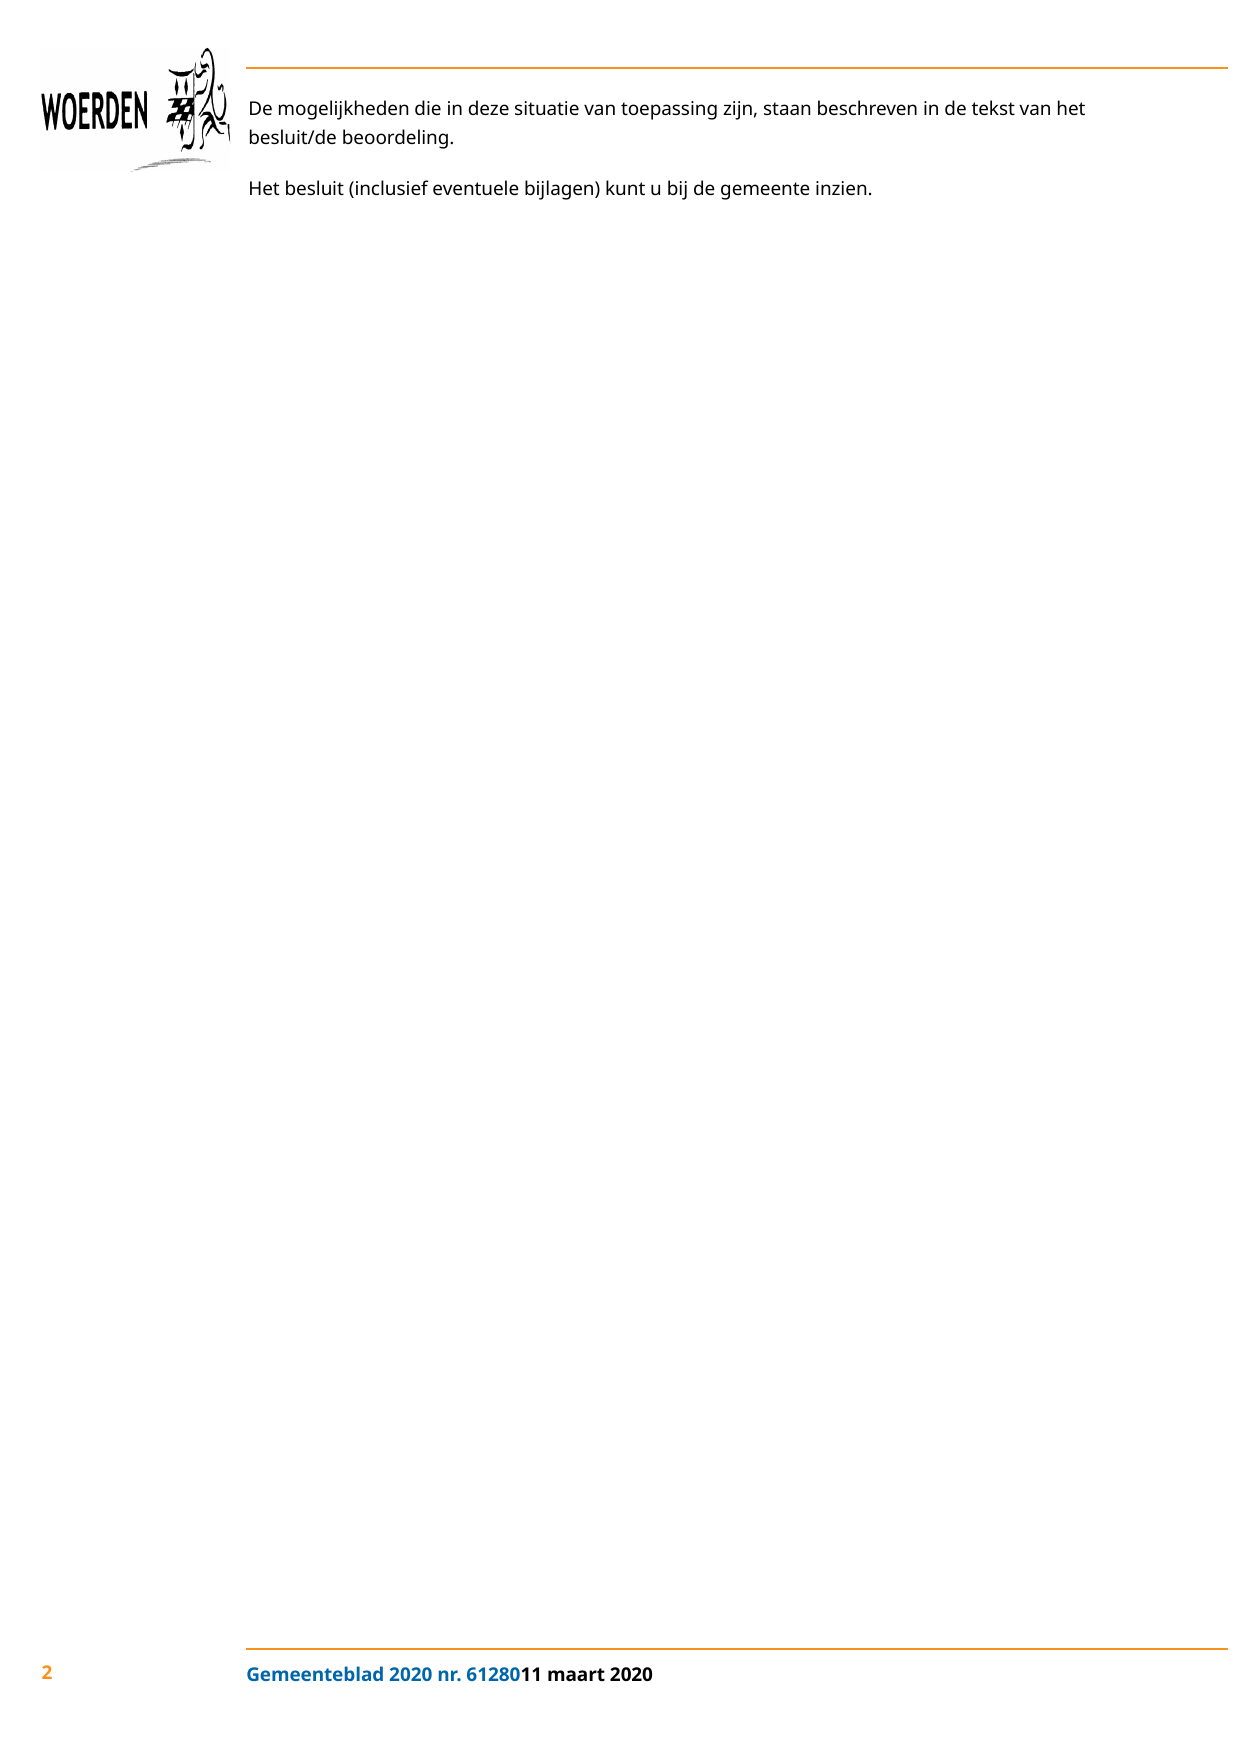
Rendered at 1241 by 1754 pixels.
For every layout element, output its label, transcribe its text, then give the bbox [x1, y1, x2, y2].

text De mogelijkheden die in deze situatie van toepassing zijn, staan beschreven in de tekst van het besluit/de beoordeling. [248, 95, 1152, 150]
picture [41, 47, 231, 172]
text Het besluit (inclusief eventuele bijlagen) kunt u bij de gemeente inzien. [248, 175, 1152, 201]
